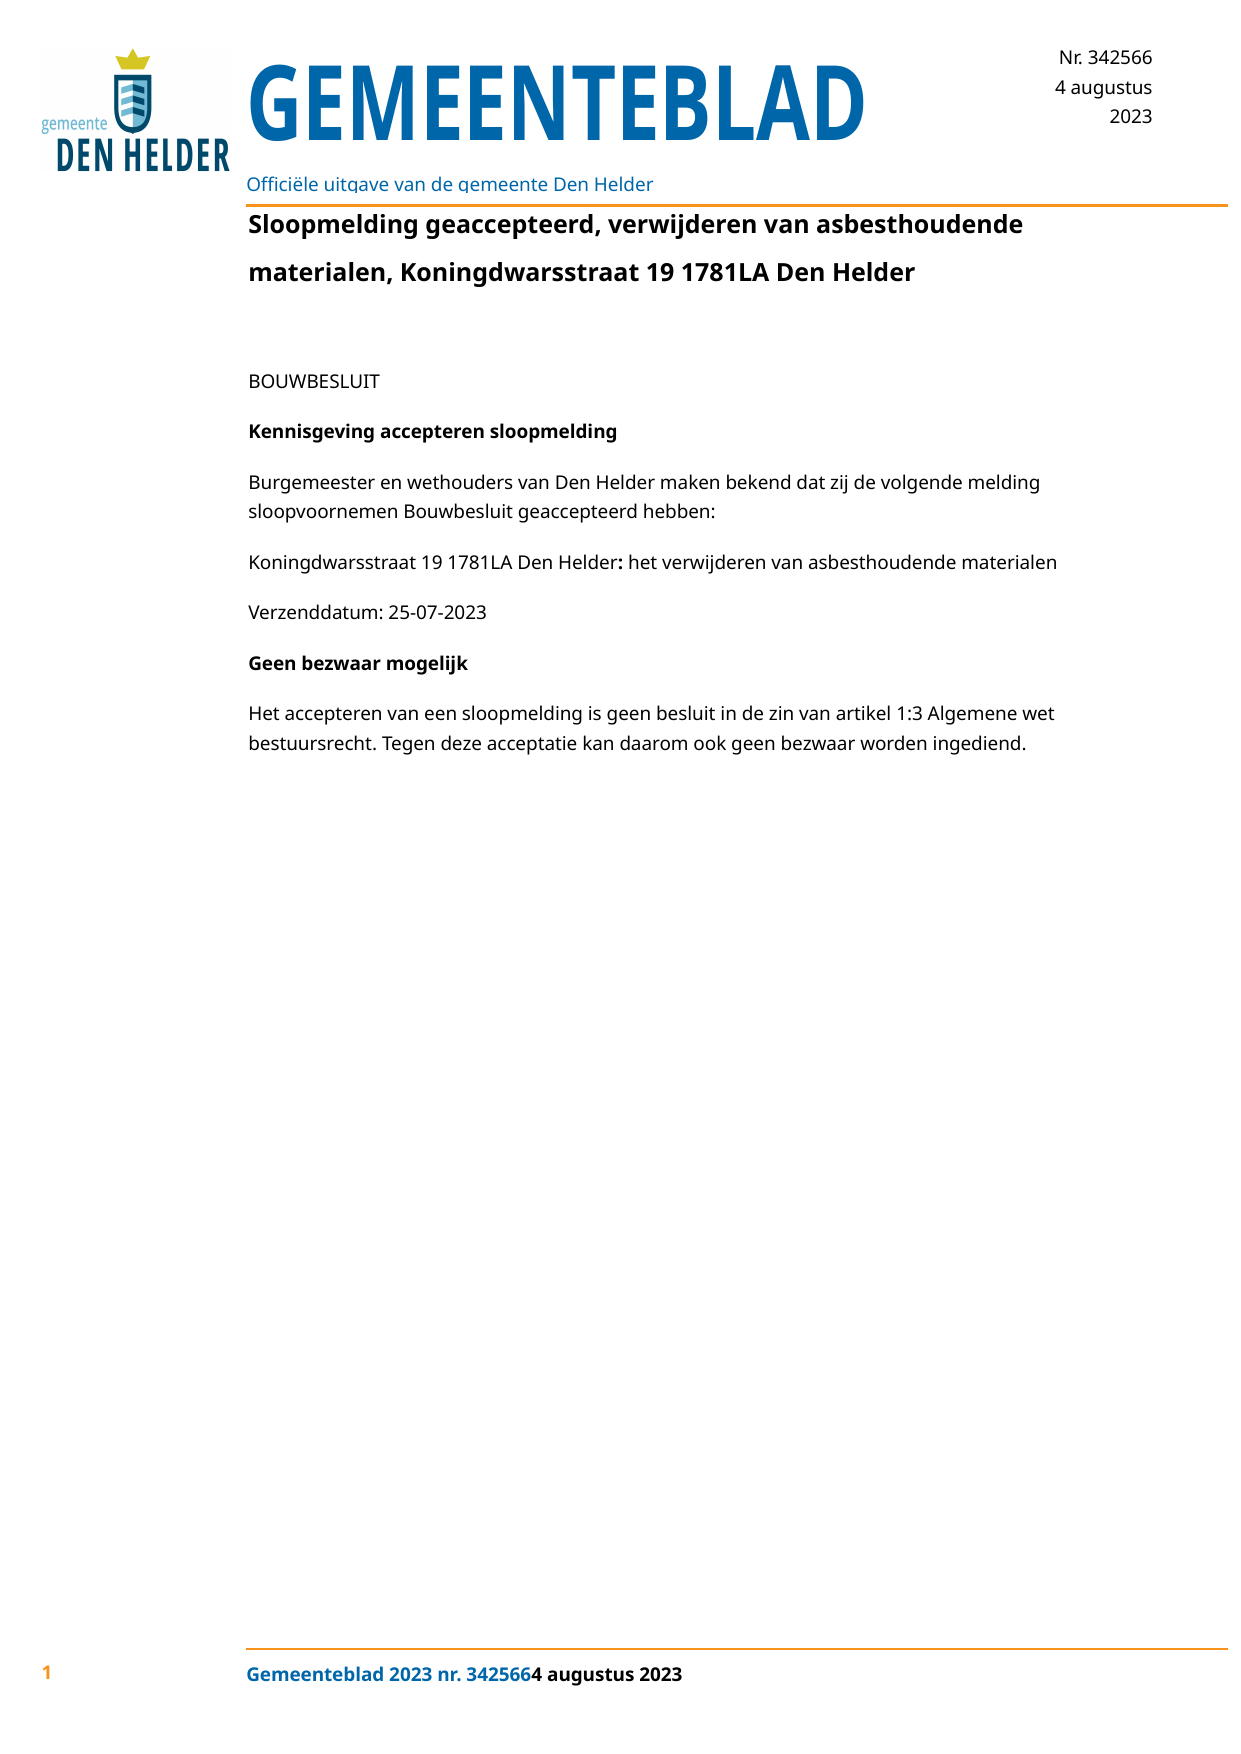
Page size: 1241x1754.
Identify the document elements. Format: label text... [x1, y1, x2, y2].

text Burgemeester en wethouders van Den Helder maken bekend dat zij de volgende melding sloopvoornemen Bouwbesluit geaccepteerd hebben: [248, 469, 1152, 524]
text Het accepteren van een sloopmelding is geen besluit in de zin van artikel 1:3 Algemene wet bestuursrecht. Tegen deze acceptatie kan daarom ook geen bezwaar worden ingediend. [248, 700, 1152, 756]
text BOUWBESLUIT [248, 368, 1152, 394]
picture [41, 47, 231, 172]
picture [100, 154, 106, 172]
text Geen bezwaar mogelijk [248, 650, 1152, 676]
text Verzenddatum: 25-07-2023 [248, 599, 1152, 625]
picture [182, 144, 187, 165]
text Koningdwarsstraat 19 1781LA Den Helder: het verwijderen van asbesthoudende materialen [248, 549, 1152, 575]
picture [220, 160, 224, 172]
text Kennisgeving accepteren sloopmelding [248, 419, 1152, 444]
picture [63, 144, 68, 165]
picture [130, 157, 135, 172]
text Sloopmelding geaccepteerd, verwijderen van asbesthoudende materialen, Koningdwarsstraat 19 1781LA Den Helder [248, 207, 1152, 288]
